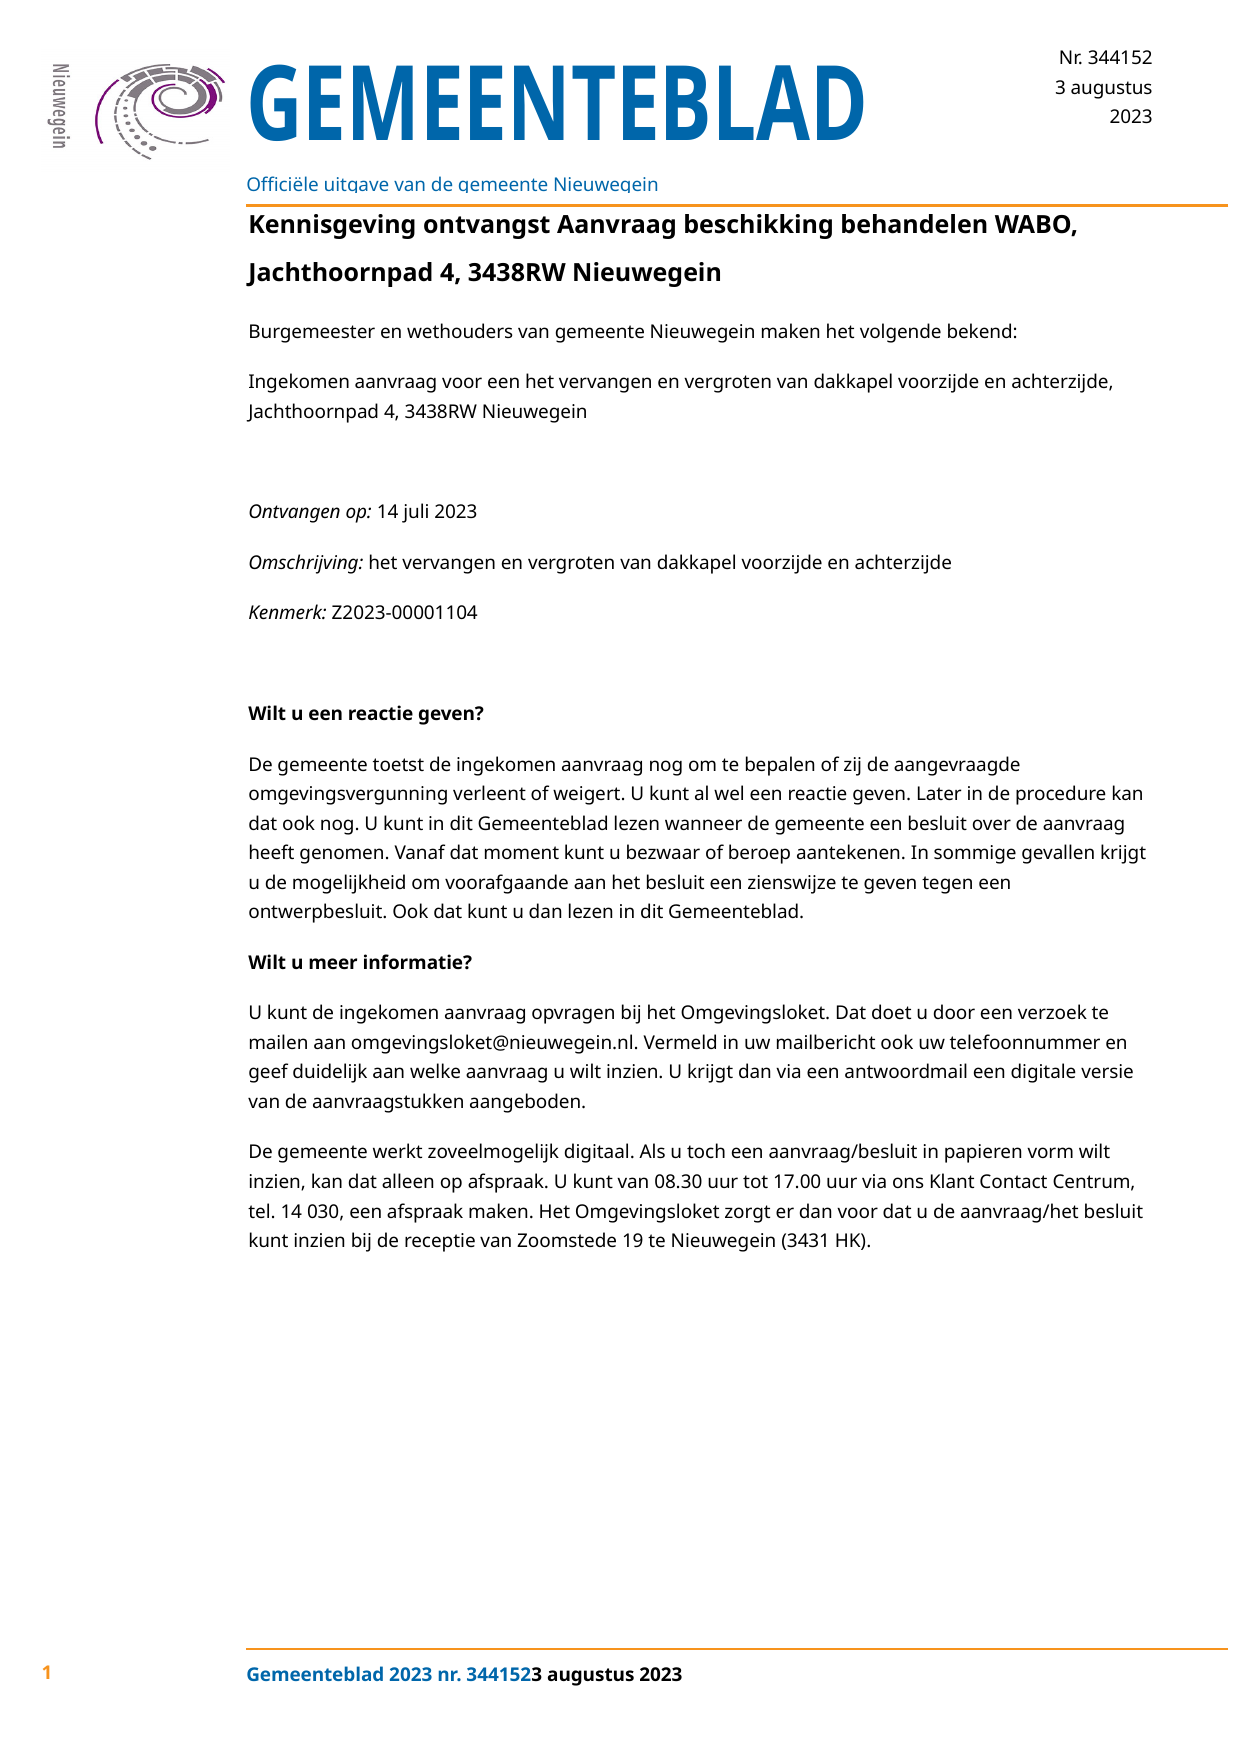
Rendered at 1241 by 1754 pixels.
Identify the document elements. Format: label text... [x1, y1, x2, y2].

text Ingekomen aanvraag voor een het vervangen en vergroten van dakkapel voorzijde en achterzijde, Jachthoornpad 4, 3438RW Nieuwegein [248, 368, 1152, 424]
picture [41, 47, 231, 172]
text Omschrijving: het vervangen en vergroten van dakkapel voorzijde en achterzijde [248, 549, 1152, 575]
text Kennisgeving ontvangst Aanvraag beschikking behandelen WABO, Jachthoornpad 4, 3438RW Nieuwegein [248, 207, 1152, 288]
text Ontvangen op: 14 juli 2023 [248, 499, 1152, 524]
text Wilt u meer informatie? [248, 949, 1152, 975]
text De gemeente toetst de ingekomen aanvraag nog om te bepalen of zij de aangevraagde omgevingsvergunning verleent of weigert. U kunt al wel een reactie geven. Later in de procedure kan dat ook nog. U kunt in dit Gemeenteblad lezen wanneer de gemeente een besluit over de aanvraag heeft genomen. Vanaf dat moment kunt u bezwaar of beroep aantekenen. In sommige gevallen krijgt u de mogelijkheid om voorafgaande aan het besluit een zienswijze te geven tegen een ontwerpbesluit. Ook dat kunt u dan lezen in dit Gemeenteblad. [248, 751, 1152, 924]
text De gemeente werkt zoveelmogelijk digitaal. Als u toch een aanvraag/besluit in papieren vorm wilt inzien, kan dat alleen op afspraak. U kunt van 08.30 uur tot 17.00 uur via ons Klant Contact Centrum, tel. 14 030, een afspraak maken. Het Omgevingsloket zorgt er dan voor dat u de aanvraag/het besluit kunt inzien bij de receptie van Zoomstede 19 te Nieuwegein (3431 HK). [248, 1139, 1152, 1253]
text Wilt u een reactie geven? [248, 700, 1152, 726]
text Burgemeester en wethouders van gemeente Nieuwegein maken het volgende bekend: [248, 318, 1152, 344]
text U kunt de ingekomen aanvraag opvragen bij het Omgevingsloket. Dat doet u door een verzoek te mailen aan omgevingsloket@nieuwegein.nl. Vermeld in uw mailbericht ook uw telefoonnummer en geef duidelijk aan welke aanvraag u wilt inzien. U krijgt dan via een antwoordmail een digitale versie van de aanvraagstukken aangeboden. [248, 999, 1152, 1114]
text Kenmerk: Z2023-00001104 [248, 599, 1152, 625]
